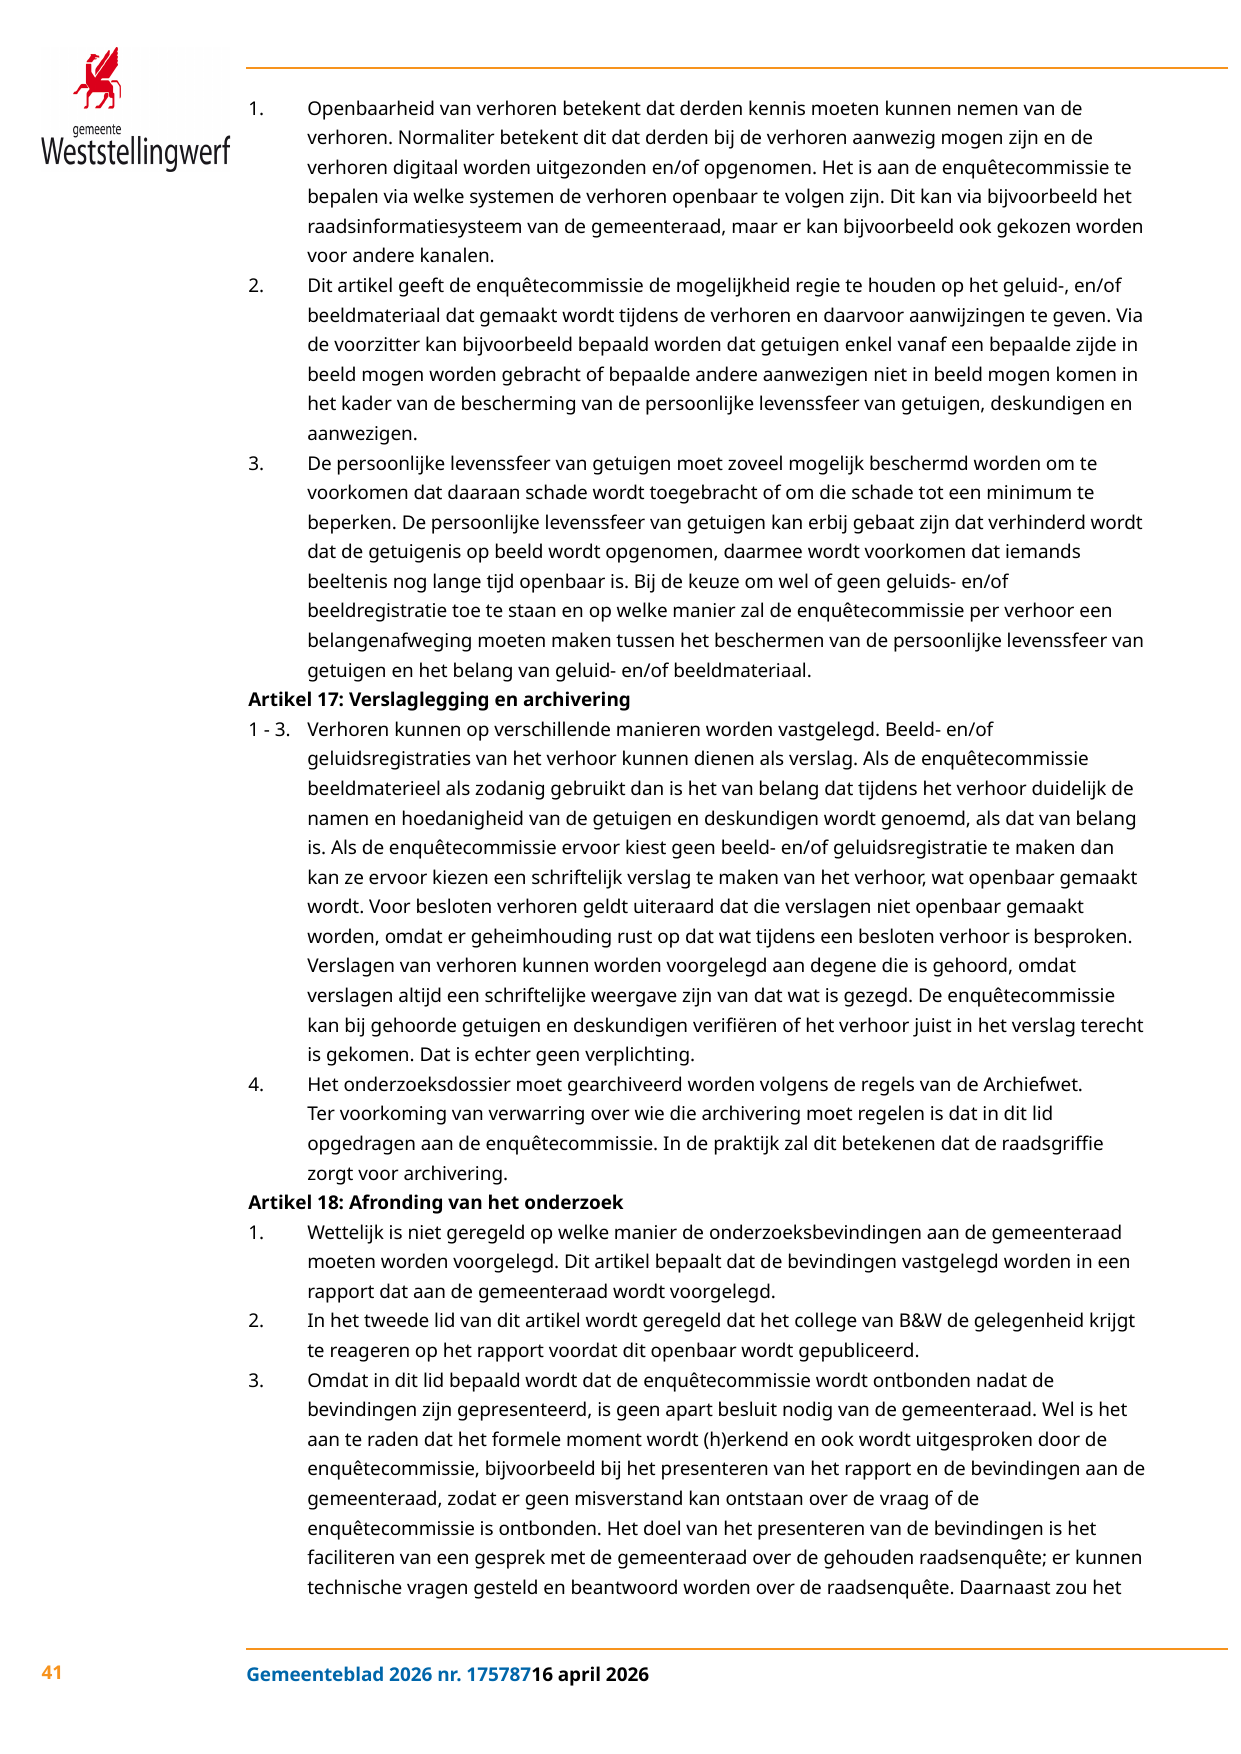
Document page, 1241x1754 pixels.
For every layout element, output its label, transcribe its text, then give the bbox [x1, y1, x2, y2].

list De persoonlijke levenssfeer van getuigen moet zoveel mogelijk beschermd worden om te voorkomen dat daaraan schade wordt toegebracht of om die schade tot een minimum te beperken. De persoonlijke levenssfeer van getuigen kan erbij gebaat zijn dat verhinderd wordt dat de getuigenis op beeld wordt opgenomen, daarmee wordt voorkomen dat iemands beeltenis nog lange tijd openbaar is. Bij de keuze om wel of geen geluids- en/of beeldregistratie toe te staan en op welke manier zal de enquêtecommissie per verhoor een belangenafweging moeten maken tussen het beschermen van de persoonlijke levenssfeer van getuigen en het belang van geluid- en/of beeldmateriaal. [248, 450, 1152, 683]
list In het tweede lid van dit artikel wordt geregeld dat het college van B&W de gelegenheid krijgt te reageren op het rapport voordat dit openbaar wordt gepubliceerd. [248, 1308, 1152, 1363]
list Openbaarheid van verhoren betekent dat derden kennis moeten kunnen nemen van de verhoren. Normaliter betekent dit dat derden bij de verhoren aanwezig mogen zijn en de verhoren digitaal worden uitgezonden en/of opgenomen. Het is aan de enquêtecommissie te bepalen via welke systemen de verhoren openbaar te volgen zijn. Dit kan via bijvoorbeeld het raadsinformatiesysteem van de gemeenteraad, maar er kan bijvoorbeeld ook gekozen worden voor andere kanalen. [248, 95, 1152, 268]
picture [41, 47, 231, 172]
list Het onderzoeksdossier moet gearchiveerd worden volgens de regels van de Archiefwet. [248, 1071, 1152, 1097]
list Verhoren kunnen op verschillende manieren worden vastgelegd. Beeld- en/of geluidsregistraties van het verhoor kunnen dienen als verslag. Als de enquêtecommissie beeldmaterieel als zodanig gebruikt dan is het van belang dat tijdens het verhoor duidelijk de namen en hoedanigheid van de getuigen en deskundigen wordt genoemd, als dat van belang is. Als de enquêtecommissie ervoor kiest geen beeld- en/of geluidsregistratie te maken dan kan ze ervoor kiezen een schriftelijk verslag te maken van het verhoor, wat openbaar gemaakt wordt. Voor besloten verhoren geldt uiteraard dat die verslagen niet openbaar gemaakt worden, omdat er geheimhouding rust op dat wat tijdens een besloten verhoor is besproken. Verslagen van verhoren kunnen worden voorgelegd aan degene die is gehoord, omdat verslagen altijd een schriftelijke weergave zijn van dat wat is gezegd. De enquêtecommissie kan bij gehoorde getuigen en deskundigen verifiëren of het verhoor juist in het verslag terecht is gekomen. Dat is echter geen verplichting. [248, 716, 1152, 1067]
list Omdat in dit lid bepaald wordt dat de enquêtecommissie wordt ontbonden nadat de bevindingen zijn gepresenteerd, is geen apart besluit nodig van de gemeenteraad. Wel is het aan te raden dat het formele moment wordt (h)erkend en ook wordt uitgesproken door de enquêtecommissie, bijvoorbeeld bij het presenteren van het rapport en de bevindingen aan de gemeenteraad, zodat er geen misverstand kan ontstaan over de vraag of de enquêtecommissie is ontbonden. Het doel van het presenteren van de bevindingen is het faciliteren van een gesprek met de gemeenteraad over de gehouden raadsenquête; er kunnen technische vragen gesteld en beantwoord worden over de raadsenquête. Daarnaast zou het [248, 1367, 1152, 1600]
text Artikel 17: Verslaglegging en archivering [248, 686, 1152, 712]
list Ter voorkoming van verwarring over wie die archivering moet regelen is dat in dit lid opgedragen aan de enquêtecommissie. In de praktijk zal dit betekenen dat de raadsgriffie zorgt voor archivering. [248, 1101, 1152, 1186]
list Wettelijk is niet geregeld op welke manier de onderzoeksbevindingen aan de gemeenteraad moeten worden voorgelegd. Dit artikel bepaalt dat de bevindingen vastgelegd worden in een rapport dat aan de gemeenteraad wordt voorgelegd. [248, 1219, 1152, 1304]
text Artikel 18: Afronding van het onderzoek [248, 1189, 1152, 1215]
list Dit artikel geeft de enquêtecommissie de mogelijkheid regie te houden op het geluid-, en/of beeldmateriaal dat gemaakt wordt tijdens de verhoren en daarvoor aanwijzingen te geven. Via de voorzitter kan bijvoorbeeld bepaald worden dat getuigen enkel vanaf een bepaalde zijde in beeld mogen worden gebracht of bepaalde andere aanwezigen niet in beeld mogen komen in het kader van de bescherming van de persoonlijke levenssfeer van getuigen, deskundigen en aanwezigen. [248, 272, 1152, 446]
